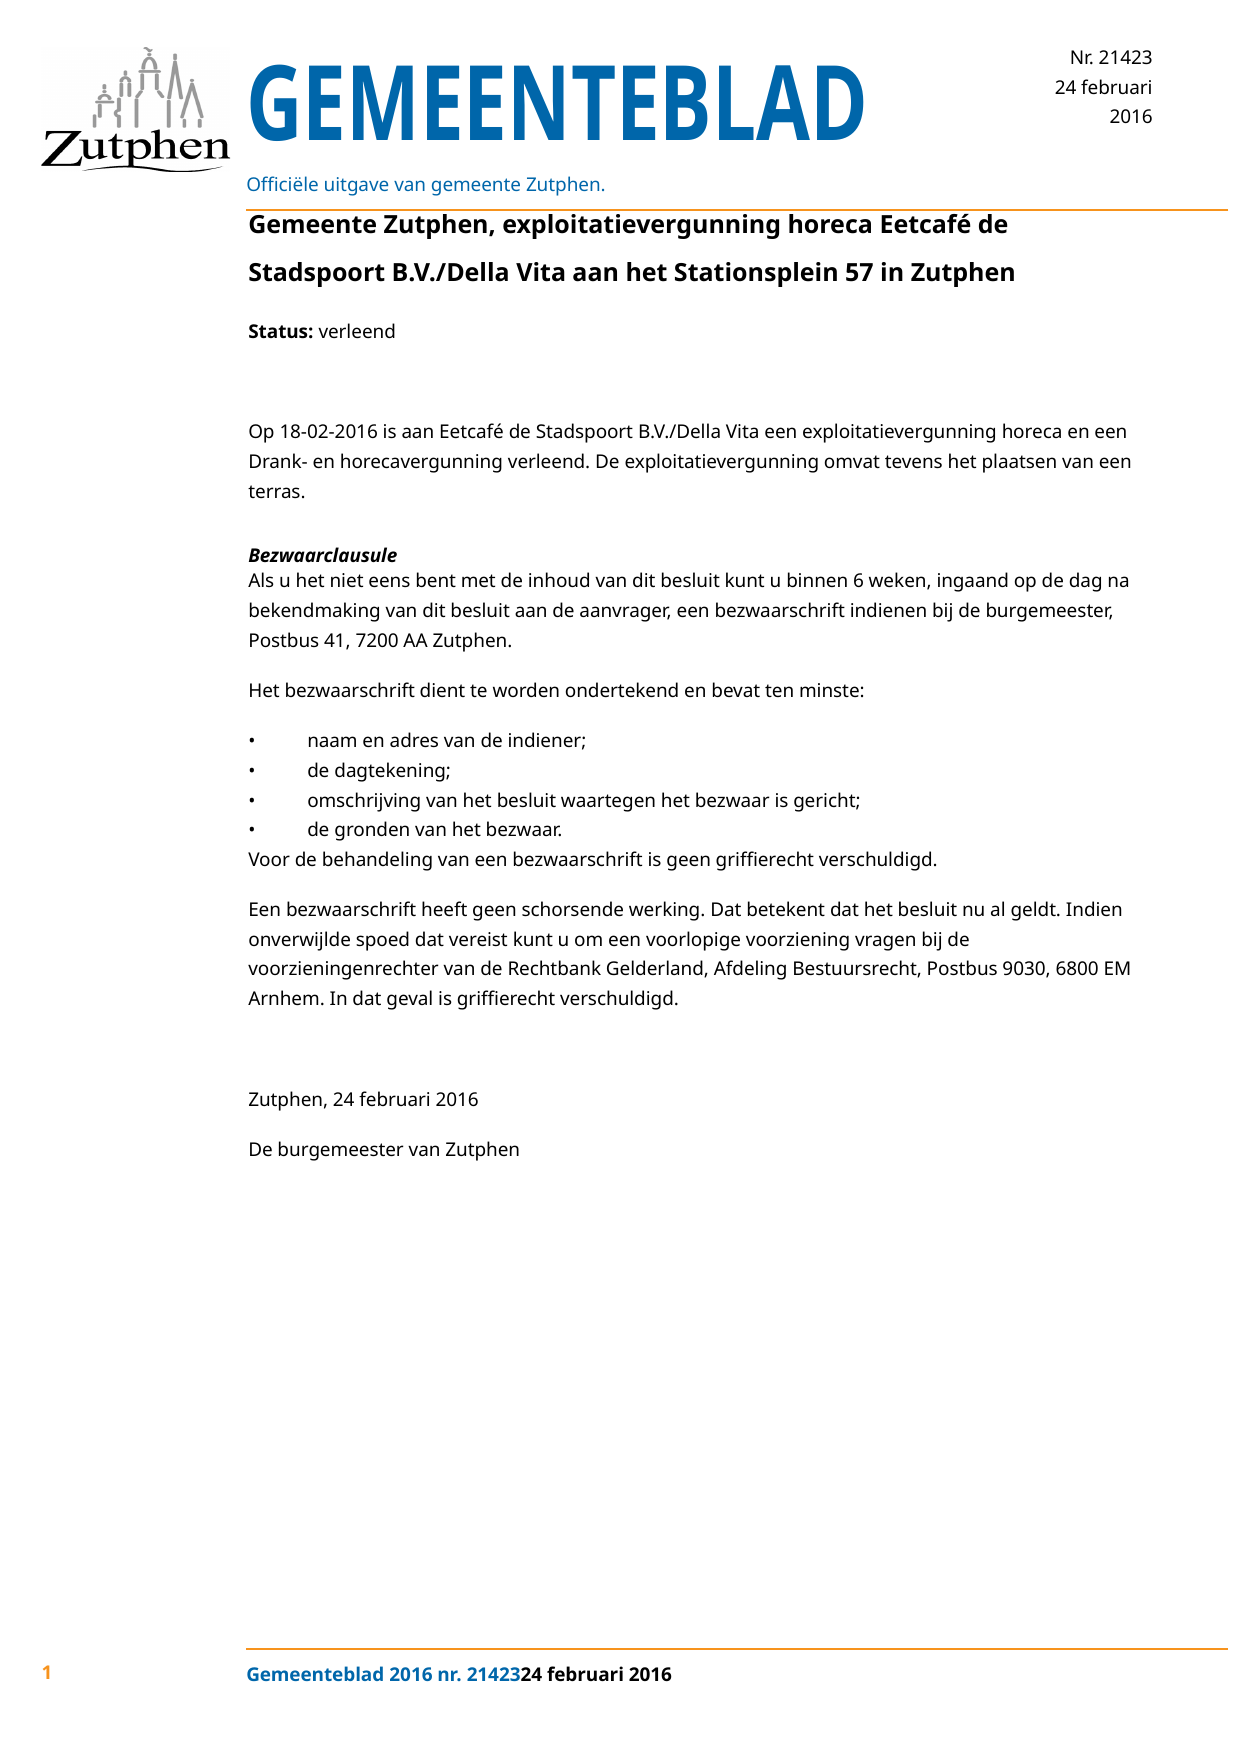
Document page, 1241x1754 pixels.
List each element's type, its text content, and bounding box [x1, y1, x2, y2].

list naam en adres van de indiener; [248, 728, 1152, 753]
text Het bezwaarschrift dient te worden ondertekend en bevat ten minste: [248, 677, 1152, 703]
text Zutphen, 24 februari 2016 [248, 1086, 1152, 1112]
text Als u het niet eens bent met de inhoud van dit besluit kunt u binnen 6 weken, ingaand op de dag na bekendmaking van dit besluit aan de aanvrager, een bezwaarschrift indienen bij de burgemeester, Postbus 41, 7200 AA Zutphen. [248, 568, 1152, 652]
text Gemeente Zutphen, exploitatievergunning horeca Eetcafé de Stadspoort B.V./Della Vita aan het Stationsplein 57 in Zutphen [248, 211, 1152, 288]
text Een bezwaarschrift heeft geen schorsende werking. Dat betekent dat het besluit nu al geldt. Indien onverwijlde spoed dat vereist kunt u om een voorlopige voorziening vragen bij de voorzieningenrechter van de Rechtbank Gelderland, Afdeling Bestuursrecht, Postbus 9030, 6800 EM Arnhem. In dat geval is griffierecht verschuldigd. [248, 896, 1152, 1011]
list de dagtekening; [248, 757, 1152, 783]
picture [41, 47, 231, 172]
list de gronden van het bezwaar. [248, 816, 1152, 842]
text De burgemeester van Zutphen [248, 1136, 1152, 1162]
list omschrijving van het besluit waartegen het bezwaar is gericht; [248, 787, 1152, 812]
text Status: verleend [248, 318, 1152, 344]
text Bezwaarclausule [248, 542, 1152, 568]
text Voor de behandeling van een bezwaarschrift is geen griffierecht verschuldigd. [248, 846, 1152, 872]
text Op 18-02-2016 is aan Eetcafé de Stadspoort B.V./Della Vita een exploitatievergunning horeca en een Drank- en horecavergunning verleend. De exploitatievergunning omvat tevens het plaatsen van een terras. [248, 419, 1152, 504]
